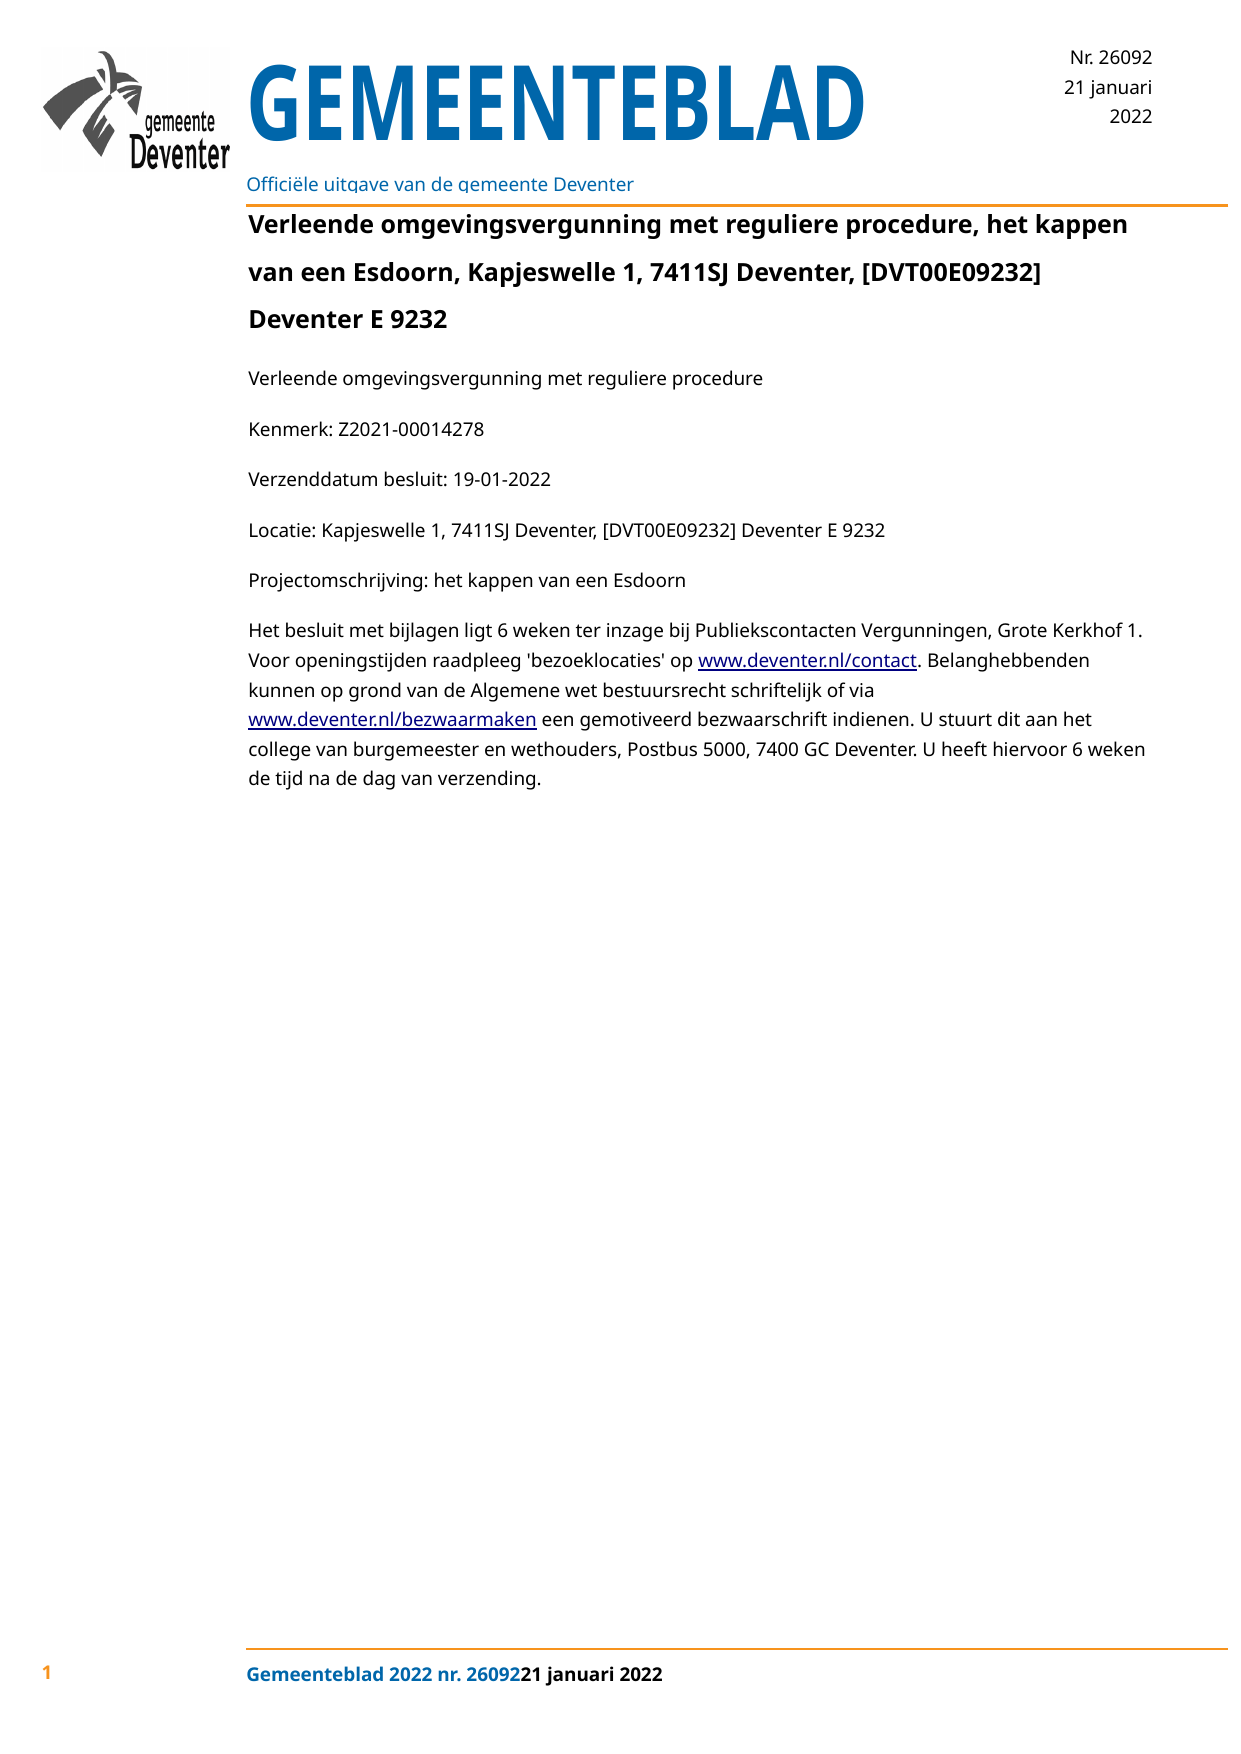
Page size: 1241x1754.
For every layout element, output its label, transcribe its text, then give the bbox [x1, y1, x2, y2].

text Verzenddatum besluit: 19-01-2022 [248, 466, 1152, 492]
text Het besluit met bijlagen ligt 6 weken ter inzage bij Publiekscontacten Vergunningen, Grote Kerkhof 1. Voor openingstijden raadpleeg 'bezoeklocaties' op www.deventer.nl/contact. Belanghebbenden kunnen op grond van de Algemene wet bestuursrecht schriftelijk of via www.deventer.nl/bezwaarmaken een gemotiveerd bezwaarschrift indienen. U stuurt dit aan het college van burgemeester en wethouders, Postbus 5000, 7400 GC Deventer. U heeft hiervoor 6 weken de tijd na de dag van verzending. [248, 618, 1152, 791]
text Verleende omgevingsvergunning met reguliere procedure, het kappen van een Esdoorn, Kapjeswelle 1, 7411SJ Deventer, [DVT00E09232] Deventer E 9232 [248, 207, 1152, 336]
text Locatie: Kapjeswelle 1, 7411SJ Deventer, [DVT00E09232] Deventer E 9232 [248, 517, 1152, 542]
picture [41, 47, 231, 172]
text Kenmerk: Z2021-00014278 [248, 416, 1152, 442]
text Projectomschrijving: het kappen van een Esdoorn [248, 567, 1152, 593]
text Verleende omgevingsvergunning met reguliere procedure [248, 366, 1152, 391]
